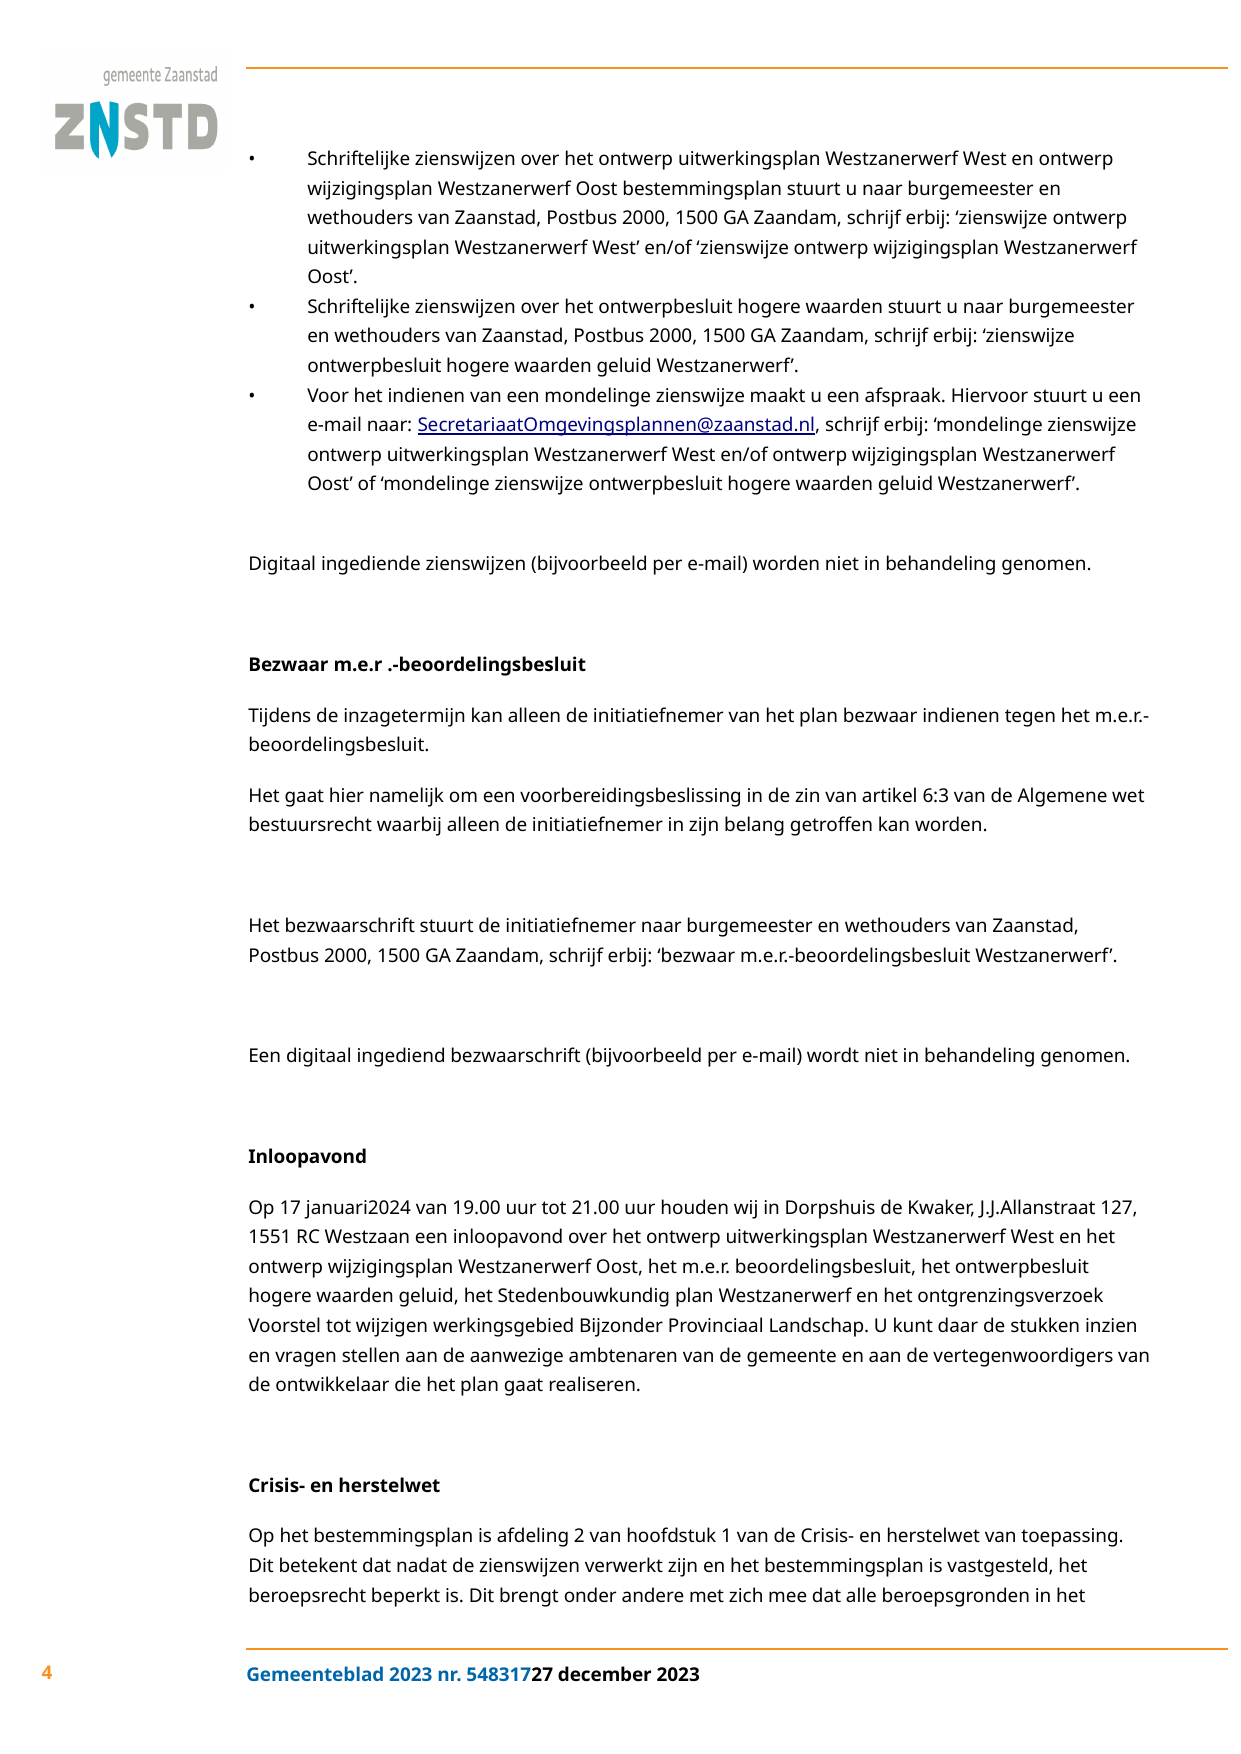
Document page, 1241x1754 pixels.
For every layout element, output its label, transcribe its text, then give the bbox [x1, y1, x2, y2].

picture [41, 47, 231, 172]
list Schriftelijke zienswijzen over het ontwerp uitwerkingsplan Westzanerwerf West en ontwerp wijzigingsplan Westzanerwerf Oost bestemmingsplan stuurt u naar burgemeester en wethouders van Zaanstad, Postbus 2000, 1500 GA Zaandam, schrijf erbij: ‘zienswijze ontwerp uitwerkingsplan Westzanerwerf West’ en/of ‘zienswijze ontwerp wijzigingsplan Westzanerwerf Oost’. [248, 145, 1152, 289]
text Een digitaal ingediend bezwaarschrift (bijvoorbeeld per e-mail) wordt niet in behandeling genomen. [248, 1043, 1152, 1068]
text Het gaat hier namelijk om een voorbereidingsbeslissing in de zin van artikel 6:3 van de Algemene wet bestuursrecht waarbij alleen de initiatiefnemer in zijn belang getroffen kan worden. [248, 782, 1152, 837]
text Tijdens de inzagetermijn kan alleen de initiatiefnemer van het plan bezwaar indienen tegen het m.e.r.-beoordelingsbesluit. [248, 702, 1152, 757]
list Schriftelijke zienswijzen over het ontwerpbesluit hogere waarden stuurt u naar burgemeester en wethouders van Zaanstad, Postbus 2000, 1500 GA Zaandam, schrijf erbij: ‘zienswijze ontwerpbesluit hogere waarden geluid Westzanerwerf’. [248, 293, 1152, 378]
text Het bezwaarschrift stuurt de initiatiefnemer naar burgemeester en wethouders van Zaanstad, Postbus 2000, 1500 GA Zaandam, schrijf erbij: ‘bezwaar m.e.r.-beoordelingsbesluit Westzanerwerf’. [248, 912, 1152, 968]
text Op het bestemmingsplan is afdeling 2 van hoofdstuk 1 van de Crisis- en herstelwet van toepassing. Dit betekent dat nadat de zienswijzen verwerkt zijn en het bestemmingsplan is vastgesteld, het beroepsrecht beperkt is. Dit brengt onder andere met zich mee dat alle beroepsgronden in het [248, 1523, 1152, 1608]
text Op 17 januari2024 van 19.00 uur tot 21.00 uur houden wij in Dorpshuis de Kwaker, J.J.Allanstraat 127, 1551 RC Westzaan een inloopavond over het ontwerp uitwerkingsplan Westzanerwerf West en het ontwerp wijzigingsplan Westzanerwerf Oost, het m.e.r. beoordelingsbesluit, het ontwerpbesluit hogere waarden geluid, het Stedenbouwkundig plan Westzanerwerf en het ontgrenzingsverzoek Voorstel tot wijzigen werkingsgebied Bijzonder Provinciaal Landschap. U kunt daar de stukken inzien en vragen stellen aan de aanwezige ambtenaren van de gemeente en aan de vertegenwoordigers van de ontwikkelaar die het plan gaat realiseren. [248, 1194, 1152, 1397]
text Crisis- en herstelwet [248, 1472, 1152, 1498]
text Digitaal ingediende zienswijzen (bijvoorbeeld per e-mail) worden niet in behandeling genomen. [248, 551, 1152, 576]
list Voor het indienen van een mondelinge zienswijze maakt u een afspraak. Hiervoor stuurt u een e-mail naar: SecretariaatOmgevingsplannen@zaanstad.nl, schrijf erbij: ‘mondelinge zienswijze ontwerp uitwerkingsplan Westzanerwerf West en/of ontwerp wijzigingsplan Westzanerwerf Oost’ of ‘mondelinge zienswijze ontwerpbesluit hogere waarden geluid Westzanerwerf’. [248, 382, 1152, 496]
text Bezwaar m.e.r .-beoordelingsbesluit [248, 651, 1152, 677]
text Inloopavond [248, 1143, 1152, 1169]
